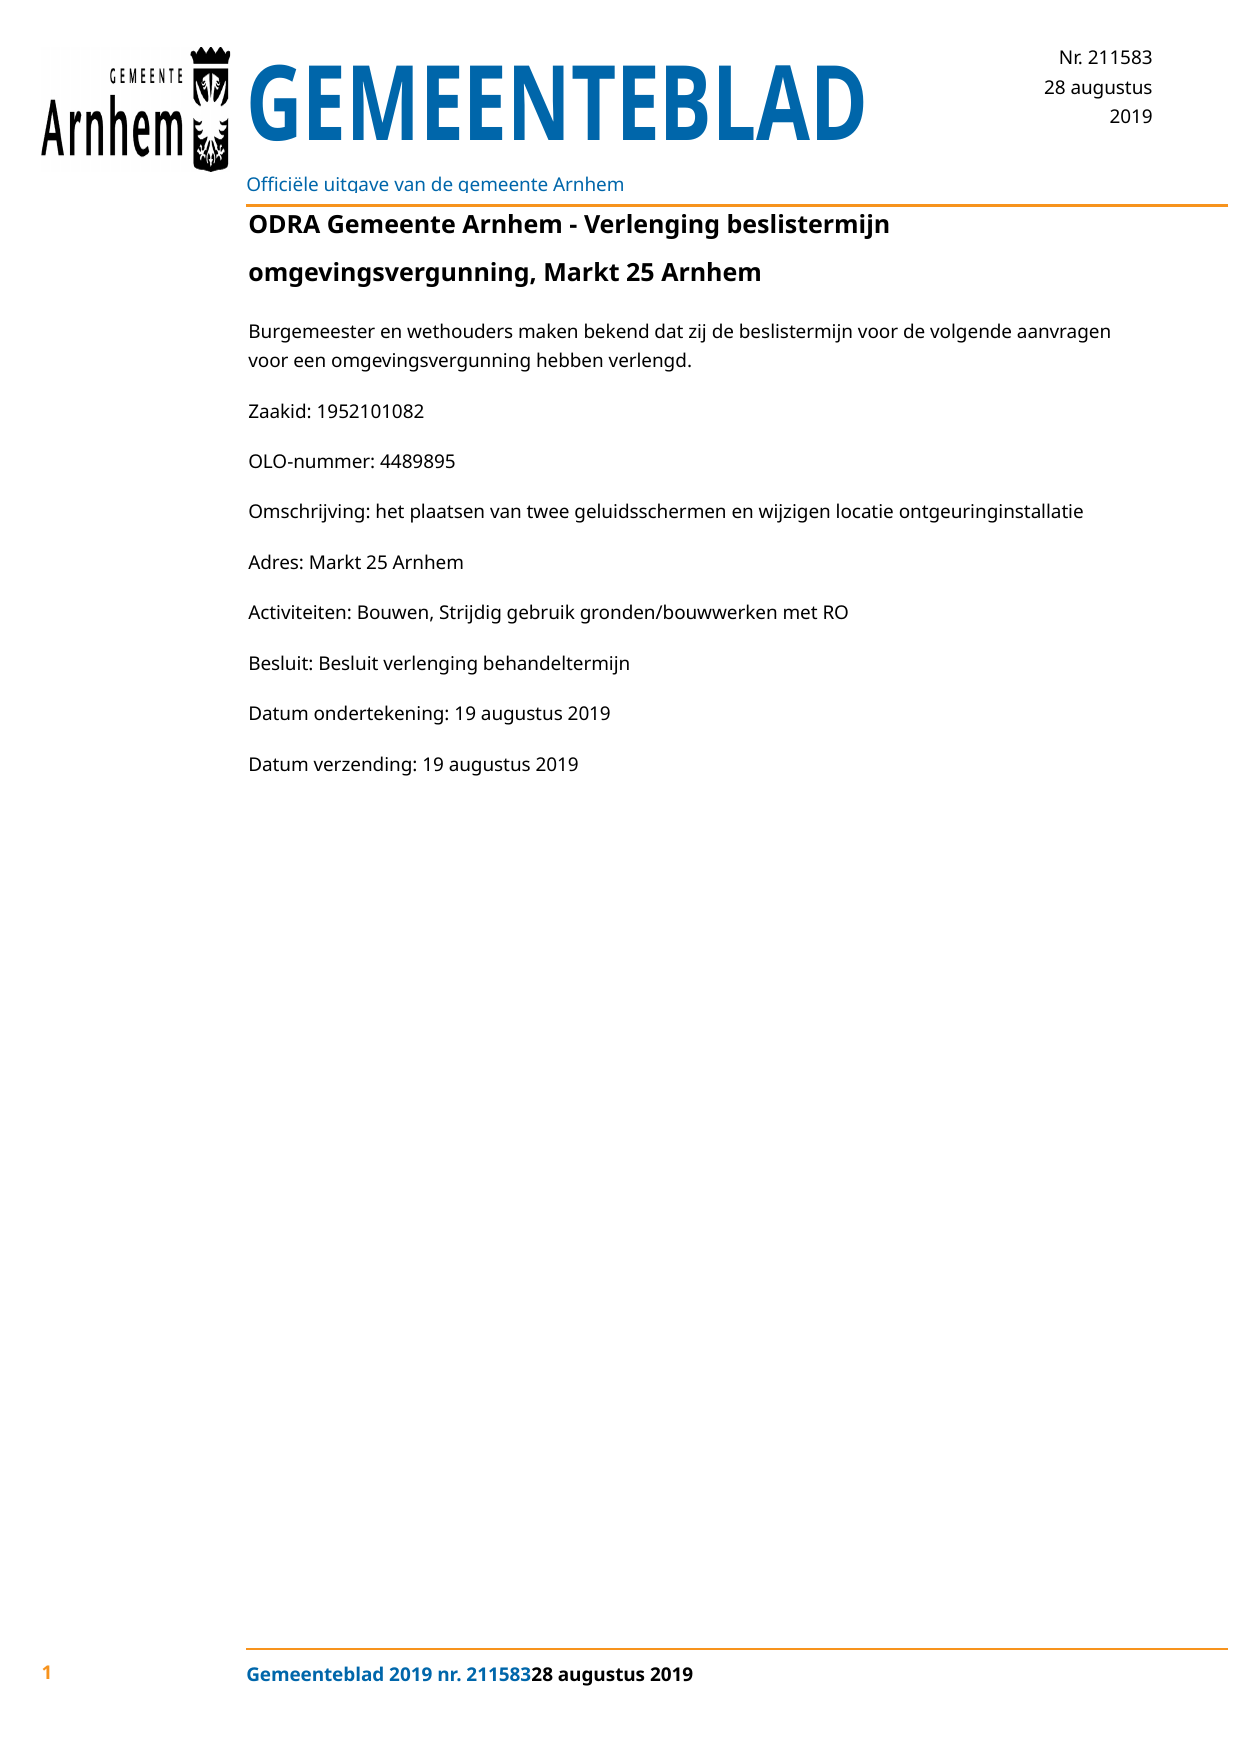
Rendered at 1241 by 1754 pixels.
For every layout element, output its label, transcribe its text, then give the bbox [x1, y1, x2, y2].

text Adres: Markt 25 Arnhem [248, 549, 1152, 575]
text Datum ondertekening: 19 augustus 2019 [248, 700, 1152, 726]
text Burgemeester en wethouders maken bekend dat zij de beslistermijn voor de volgende aanvragen voor een omgevingsvergunning hebben verlengd. [248, 318, 1152, 373]
text Activiteiten: Bouwen, Strijdig gebruik gronden/bouwwerken met RO [248, 599, 1152, 625]
text OLO-nummer: 4489895 [248, 448, 1152, 474]
text Besluit: Besluit verlenging behandeltermijn [248, 650, 1152, 676]
text ODRA Gemeente Arnhem - Verlenging beslistermijn omgevingsvergunning, Markt 25 Arnhem [248, 207, 1152, 288]
picture [41, 47, 231, 172]
text Datum verzending: 19 augustus 2019 [248, 751, 1152, 777]
text Omschrijving: het plaatsen van twee geluidsschermen en wijzigen locatie ontgeuringinstallatie [248, 499, 1152, 524]
text Zaakid: 1952101082 [248, 398, 1152, 424]
